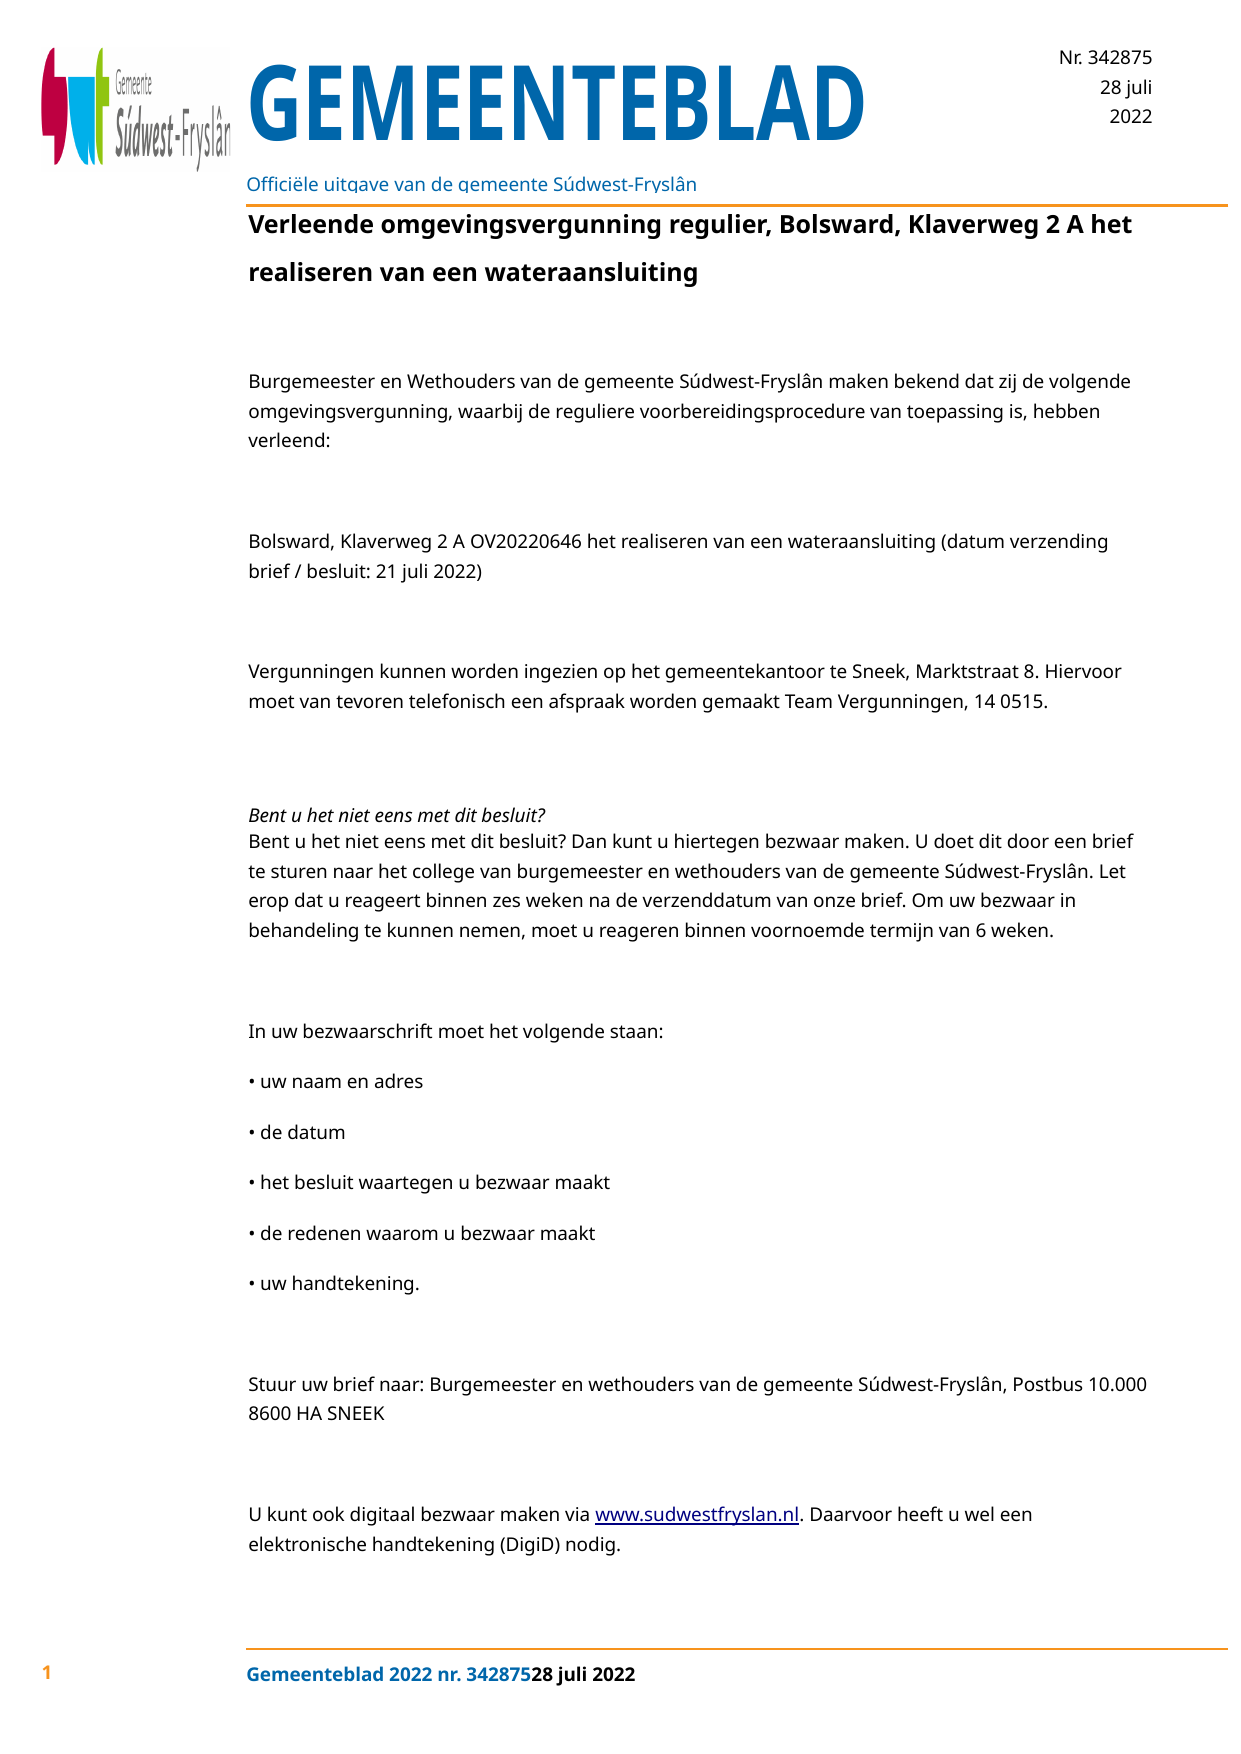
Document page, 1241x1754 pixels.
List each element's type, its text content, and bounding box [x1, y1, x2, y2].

text Stuur uw brief naar: Burgemeester en wethouders van de gemeente Súdwest-Fryslân, Postbus 10.000 8600 HA SNEEK [248, 1371, 1152, 1426]
text • het besluit waartegen u bezwaar maakt [248, 1169, 1152, 1195]
text Bolsward, Klaverweg 2 A OV20220646 het realiseren van een wateraansluiting (datum verzending brief / besluit: 21 juli 2022) [248, 528, 1152, 584]
text Bent u het niet eens met dit besluit? Dan kunt u hiertegen bezwaar maken. U doet dit door een brief te sturen naar het college van burgemeester en wethouders van de gemeente Súdwest-Fryslân. Let erop dat u reageert binnen zes weken na de verzenddatum van onze brief. Om uw bezwaar in behandeling te kunnen nemen, moet u reageren binnen voornoemde termijn van 6 weken. [248, 828, 1152, 943]
text Vergunningen kunnen worden ingezien op het gemeentekantoor te Sneek, Marktstraat 8. Hiervoor moet van tevoren telefonisch een afspraak worden gemaakt Team Vergunningen, 14 0515. [248, 659, 1152, 714]
text U kunt ook digitaal bezwaar maken via www.sudwestfryslan.nl. Daarvoor heeft u wel een elektronische handtekening (DigiD) nodig. [248, 1501, 1152, 1557]
text • de datum [248, 1119, 1152, 1144]
picture [41, 47, 231, 172]
text Bent u het niet eens met dit besluit? [248, 803, 1152, 828]
text • uw handtekening. [248, 1270, 1152, 1296]
text Verleende omgevingsvergunning regulier, Bolsward, Klaverweg 2 A het realiseren van een wateraansluiting [248, 207, 1152, 288]
text • uw naam en adres [248, 1068, 1152, 1094]
text Burgemeester en Wethouders van de gemeente Súdwest-Fryslân maken bekend dat zij de volgende omgevingsvergunning, waarbij de reguliere voorbereidingsprocedure van toepassing is, hebben verleend: [248, 368, 1152, 453]
text In uw bezwaarschrift moet het volgende staan: [248, 1018, 1152, 1044]
text • de redenen waarom u bezwaar maakt [248, 1220, 1152, 1245]
